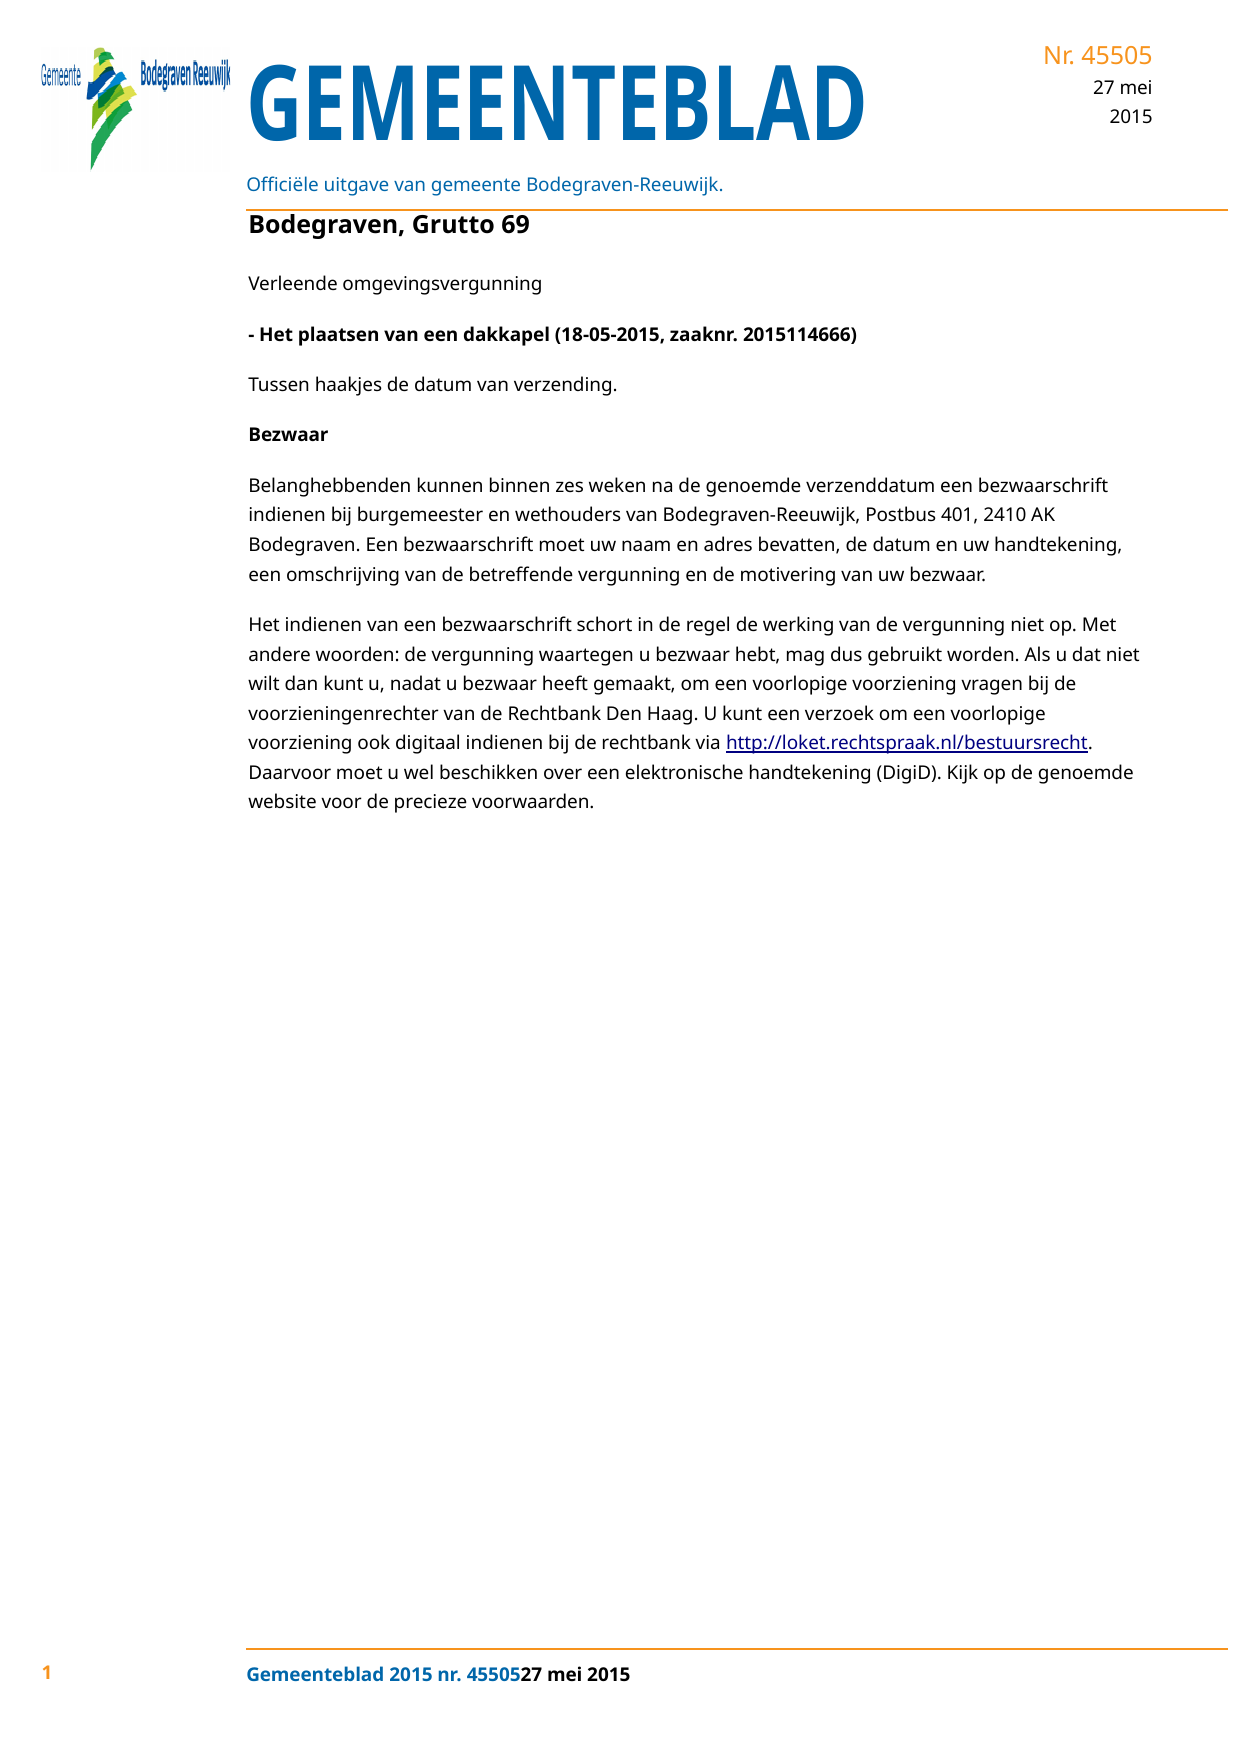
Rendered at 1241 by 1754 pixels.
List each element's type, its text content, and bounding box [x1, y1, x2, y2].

text Tussen haakjes de datum van verzending. [248, 371, 1152, 397]
text Verleende omgevingsvergunning [248, 270, 1152, 296]
text Het indienen van een bezwaarschrift schort in de regel de werking van de vergunning niet op. Met andere woorden: de vergunning waartegen u bezwaar hebt, mag dus gebruikt worden. Als u dat niet wilt dan kunt u, nadat u bezwaar heeft gemaakt, om een voorlopige voorziening vragen bij de voorzieningenrechter van de Rechtbank Den Haag. U kunt een verzoek om een voorlopige voorziening ook digitaal indienen bij de rechtbank via http://loket.rechtspraak.nl/bestuursrecht. Daarvoor moet u wel beschikken over een elektronische handtekening (DigiD). Kijk op de genoemde website voor de precieze voorwaarden. [248, 611, 1152, 814]
text Bezwaar [248, 422, 1152, 447]
text Bodegraven, Grutto 69 [248, 211, 1152, 241]
picture [41, 47, 231, 172]
text Belanghebbenden kunnen binnen zes weken na de genoemde verzenddatum een bezwaarschrift indienen bij burgemeester en wethouders van Bodegraven-Reeuwijk, Postbus 401, 2410 AK Bodegraven. Een bezwaarschrift moet uw naam en adres bevatten, de datum en uw handtekening, een omschrijving van de betreffende vergunning en de motivering van uw bezwaar. [248, 472, 1152, 586]
text - Het plaatsen van een dakkapel (18‑05‑2015, zaaknr. 2015114666) [248, 321, 1152, 346]
